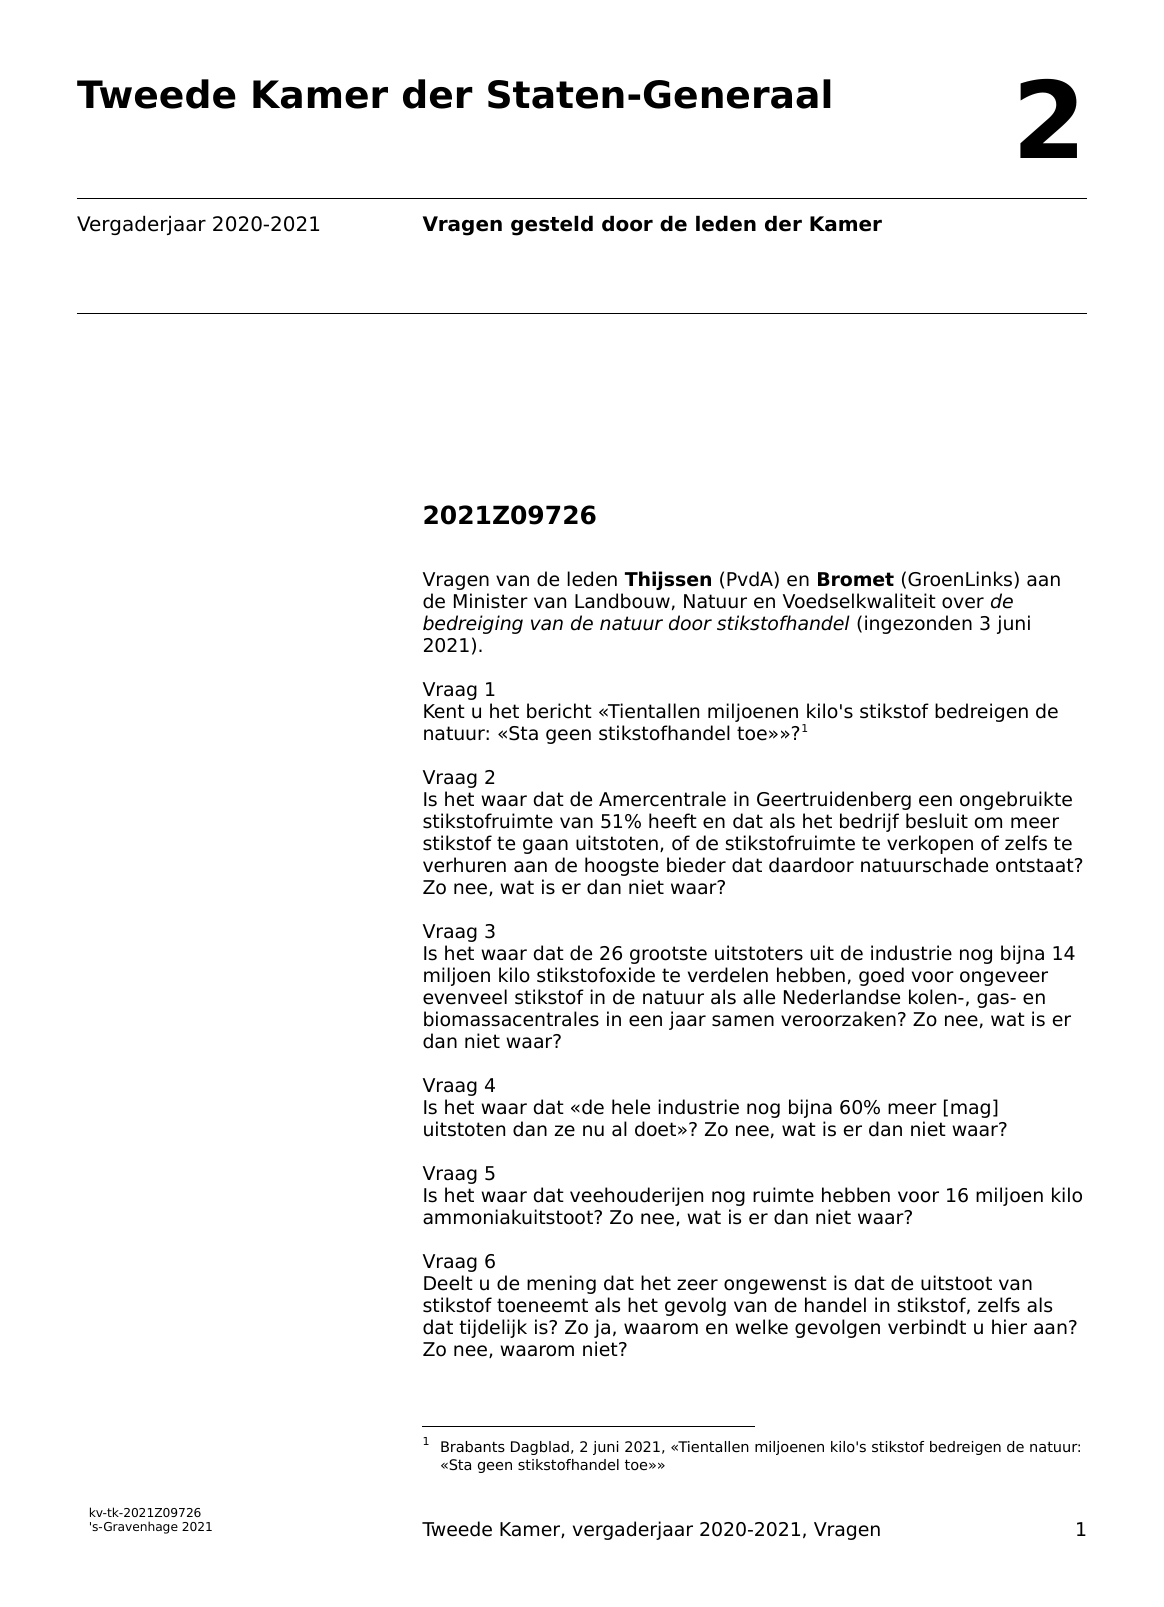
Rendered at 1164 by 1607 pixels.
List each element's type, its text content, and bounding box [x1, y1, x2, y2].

text Vraag 6 [422, 1251, 1087, 1273]
text Kent u het bericht «Tientallen miljoenen kilo's stikstof bedreigen de natuur: «Sta geen stikstofhandel toe»»? [422, 701, 1087, 745]
table_cell Vragen gesteld door de leden der Kamer [422, 199, 1087, 313]
text 2021Z09726 [422, 501, 1087, 531]
text Brabants Dagblad, 2 juni 2021, «Tientallen miljoenen kilo's stikstof bedreigen de natuur: «Sta geen stikstofhandel toe»» [422, 1435, 1087, 1474]
text Vraag 3 [422, 921, 1087, 943]
table_header 2 [886, 59, 1087, 198]
text 's-Gravenhage 2021 [88, 1520, 323, 1534]
text Deelt u de mening dat het zeer ongewenst is dat de uitstoot van stikstof toeneemt als het gevolg van de handel in stikstof, zelfs als dat tijdelijk is? Zo ja, waarom en welke gevolgen verbindt u hier aan? Zo nee, waarom niet? [422, 1273, 1087, 1361]
text Vraag 5 [422, 1163, 1087, 1185]
text kv-tk-2021Z09726 [88, 1506, 323, 1520]
text Is het waar dat de 26 grootste uitstoters uit de industrie nog bijna 14 miljoen kilo stikstofoxide te verdelen hebben, goed voor ongeveer evenveel stikstof in de natuur als alle Nederlandse kolen-, gas- en biomassacentrales in een jaar samen veroorzaken? Zo nee, wat is er dan niet waar? [422, 943, 1087, 1053]
text Vraag 1 [422, 679, 1087, 701]
text Vraag 4 [422, 1075, 1087, 1097]
text Is het waar dat «de hele industrie nog bijna 60% meer [mag] uitstoten dan ze nu al doet»? Zo nee, wat is er dan niet waar? [422, 1097, 1087, 1141]
text Vragen van de leden Thijssen (PvdA) en Bromet (GroenLinks) aan de Minister van Landbouw, Natuur en Voedselkwaliteit over de bedreiging van de natuur door stikstofhandel (ingezonden 3 juni 2021). [422, 569, 1087, 657]
text Is het waar dat veehouderijen nog ruimte hebben voor 16 miljoen kilo ammoniakuitstoot? Zo nee, wat is er dan niet waar? [422, 1185, 1087, 1229]
text Vraag 2 [422, 767, 1087, 789]
table_header Tweede Kamer der Staten-Generaal [77, 59, 886, 198]
table_cell Vergaderjaar 2020-2021 [77, 199, 422, 313]
text Is het waar dat de Amercentrale in Geertruidenberg een ongebruikte stikstofruimte van 51% heeft en dat als het bedrijf besluit om meer stikstof te gaan uitstoten, of de stikstofruimte te verkopen of zelfs te verhuren aan de hoogste bieder dat daardoor natuurschade ontstaat? Zo nee, wat is er dan niet waar? [422, 789, 1087, 899]
